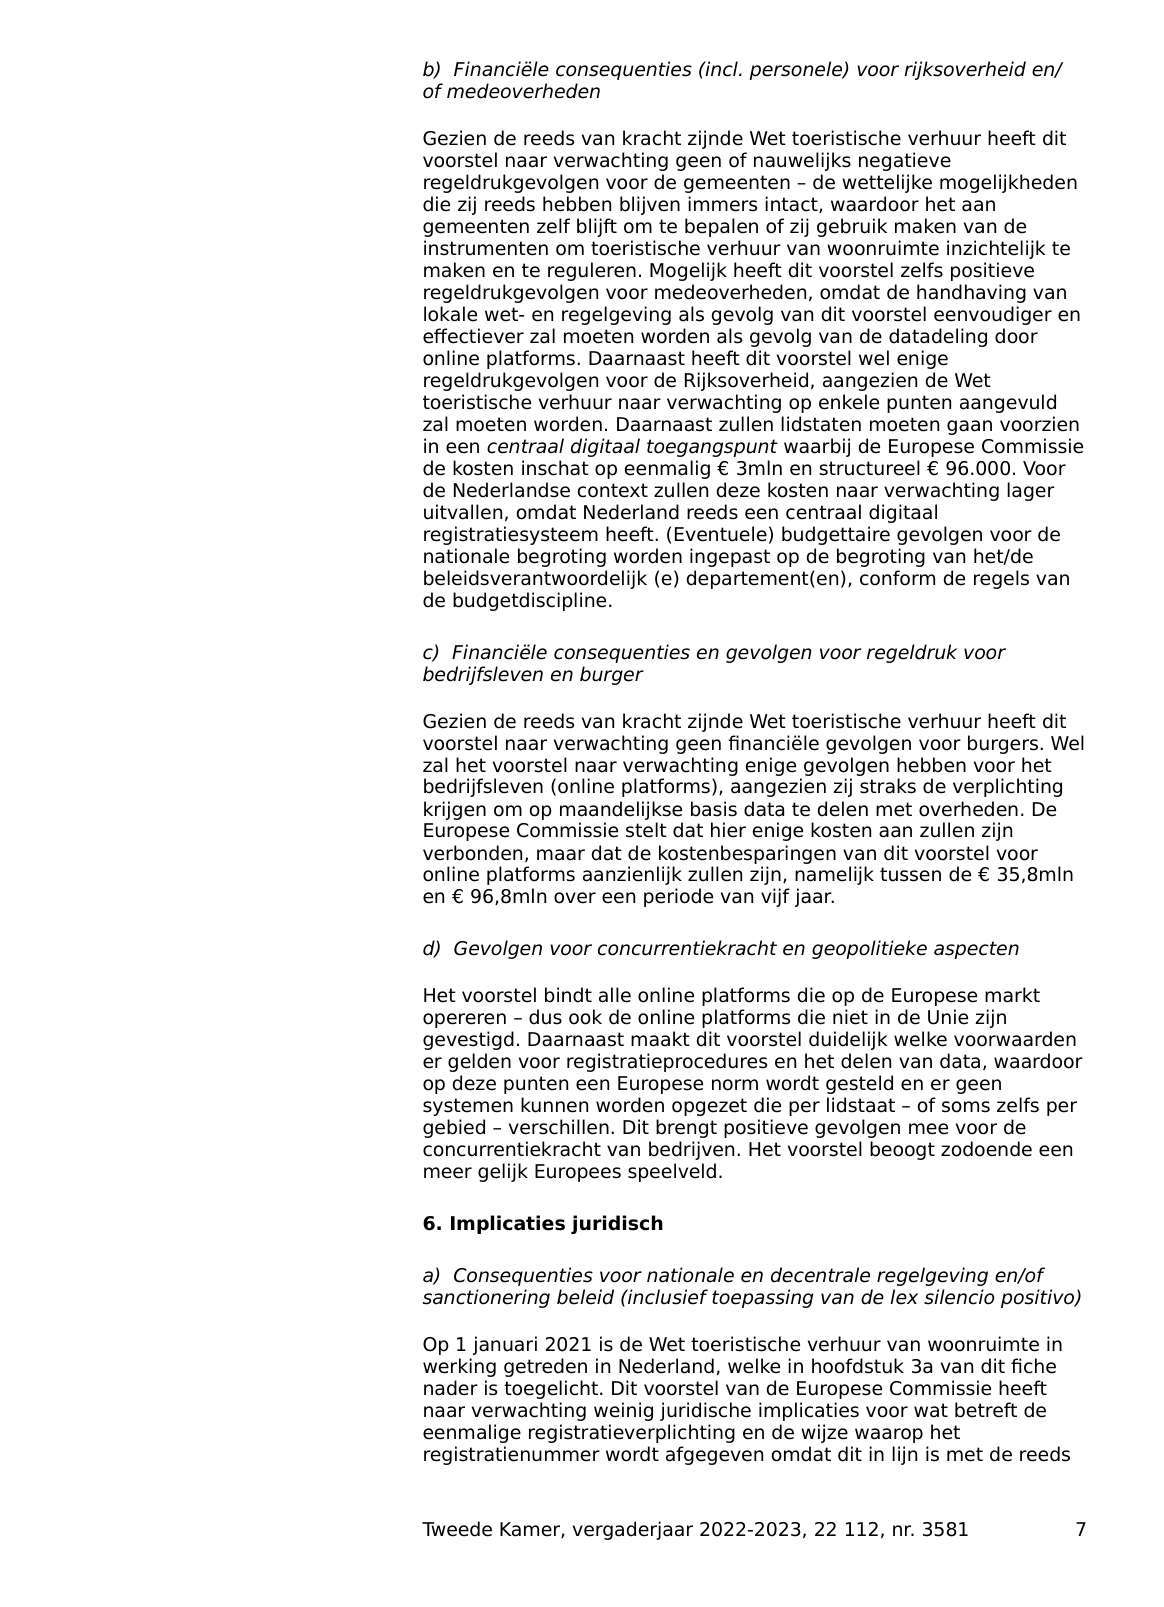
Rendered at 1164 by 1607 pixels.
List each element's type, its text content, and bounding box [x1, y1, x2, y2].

subtitle b) Financiële consequenties (incl. personele) voor rijksoverheid en/ of medeoverheden [422, 59, 1087, 103]
subtitle d) Gevolgen voor concurrentiekracht en geopolitieke aspecten [422, 938, 1087, 960]
subtitle 6. Implicaties juridisch [422, 1213, 1087, 1235]
text Gezien de reeds van kracht zijnde Wet toeristische verhuur heeft dit voorstel naar verwachting geen financiële gevolgen voor burgers. Wel zal het voorstel naar verwachting enige gevolgen hebben voor het bedrijfsleven (online platforms), aangezien zij straks de verplichting krijgen om op maandelijkse basis data te delen met overheden. De Europese Commissie stelt dat hier enige kosten aan zullen zijn verbonden, maar dat de kostenbesparingen van dit voorstel voor online platforms aanzienlijk zullen zijn, namelijk tussen de € 35,8mln en € 96,8mln over een periode van vijf jaar. [422, 711, 1087, 908]
subtitle a) Consequenties voor nationale en decentrale regelgeving en/of sanctionering beleid (inclusief toepassing van de lex silencio positivo) [422, 1265, 1087, 1309]
subtitle c) Financiële consequenties en gevolgen voor regeldruk voor bedrijfsleven en burger [422, 642, 1087, 686]
text Gezien de reeds van kracht zijnde Wet toeristische verhuur heeft dit voorstel naar verwachting geen of nauwelijks negatieve regeldrukgevolgen voor de gemeenten – de wettelijke mogelijkheden die zij reeds hebben blijven immers intact, waardoor het aan gemeenten zelf blijft om te bepalen of zij gebruik maken van de instrumenten om toeristische verhuur van woonruimte inzichtelijk te maken en te reguleren. Mogelijk heeft dit voorstel zelfs positieve regeldrukgevolgen voor medeoverheden, omdat de handhaving van lokale wet- en regelgeving als gevolg van dit voorstel eenvoudiger en effectiever zal moeten worden als gevolg van de datadeling door online platforms. Daarnaast heeft dit voorstel wel enige regeldrukgevolgen voor de Rijksoverheid, aangezien de Wet toeristische verhuur naar verwachting op enkele punten aangevuld zal moeten worden. Daarnaast zullen lidstaten moeten gaan voorzien in een centraal digitaal toegangspunt waarbij de Europese Commissie de kosten inschat op eenmalig € 3mln en structureel € 96.000. Voor de Nederlandse context zullen deze kosten naar verwachting lager uitvallen, omdat Nederland reeds een centraal digitaal registratiesysteem heeft. (Eventuele) budgettaire gevolgen voor de nationale begroting worden ingepast op de begroting van het/de beleidsverantwoordelijk (e) departement(en), conform de regels van de budgetdiscipline. [422, 128, 1087, 612]
text Het voorstel bindt alle online platforms die op de Europese markt opereren – dus ook de online platforms die niet in de Unie zijn gevestigd. Daarnaast maakt dit voorstel duidelijk welke voorwaarden er gelden voor registratieprocedures en het delen van data, waardoor op deze punten een Europese norm wordt gesteld en er geen systemen kunnen worden opgezet die per lidstaat – of soms zelfs per gebied – verschillen. Dit brengt positieve gevolgen mee voor de concurrentiekracht van bedrijven. Het voorstel beoogt zodoende een meer gelijk Europees speelveld. [422, 985, 1087, 1183]
text Op 1 januari 2021 is de Wet toeristische verhuur van woonruimte in werking getreden in Nederland, welke in hoofdstuk 3a van dit fiche nader is toegelicht. Dit voorstel van de Europese Commissie heeft naar verwachting weinig juridische implicaties voor wat betreft de eenmalige registratieverplichting en de wijze waarop het registratienummer wordt afgegeven omdat dit in lijn is met de reeds [422, 1334, 1087, 1466]
